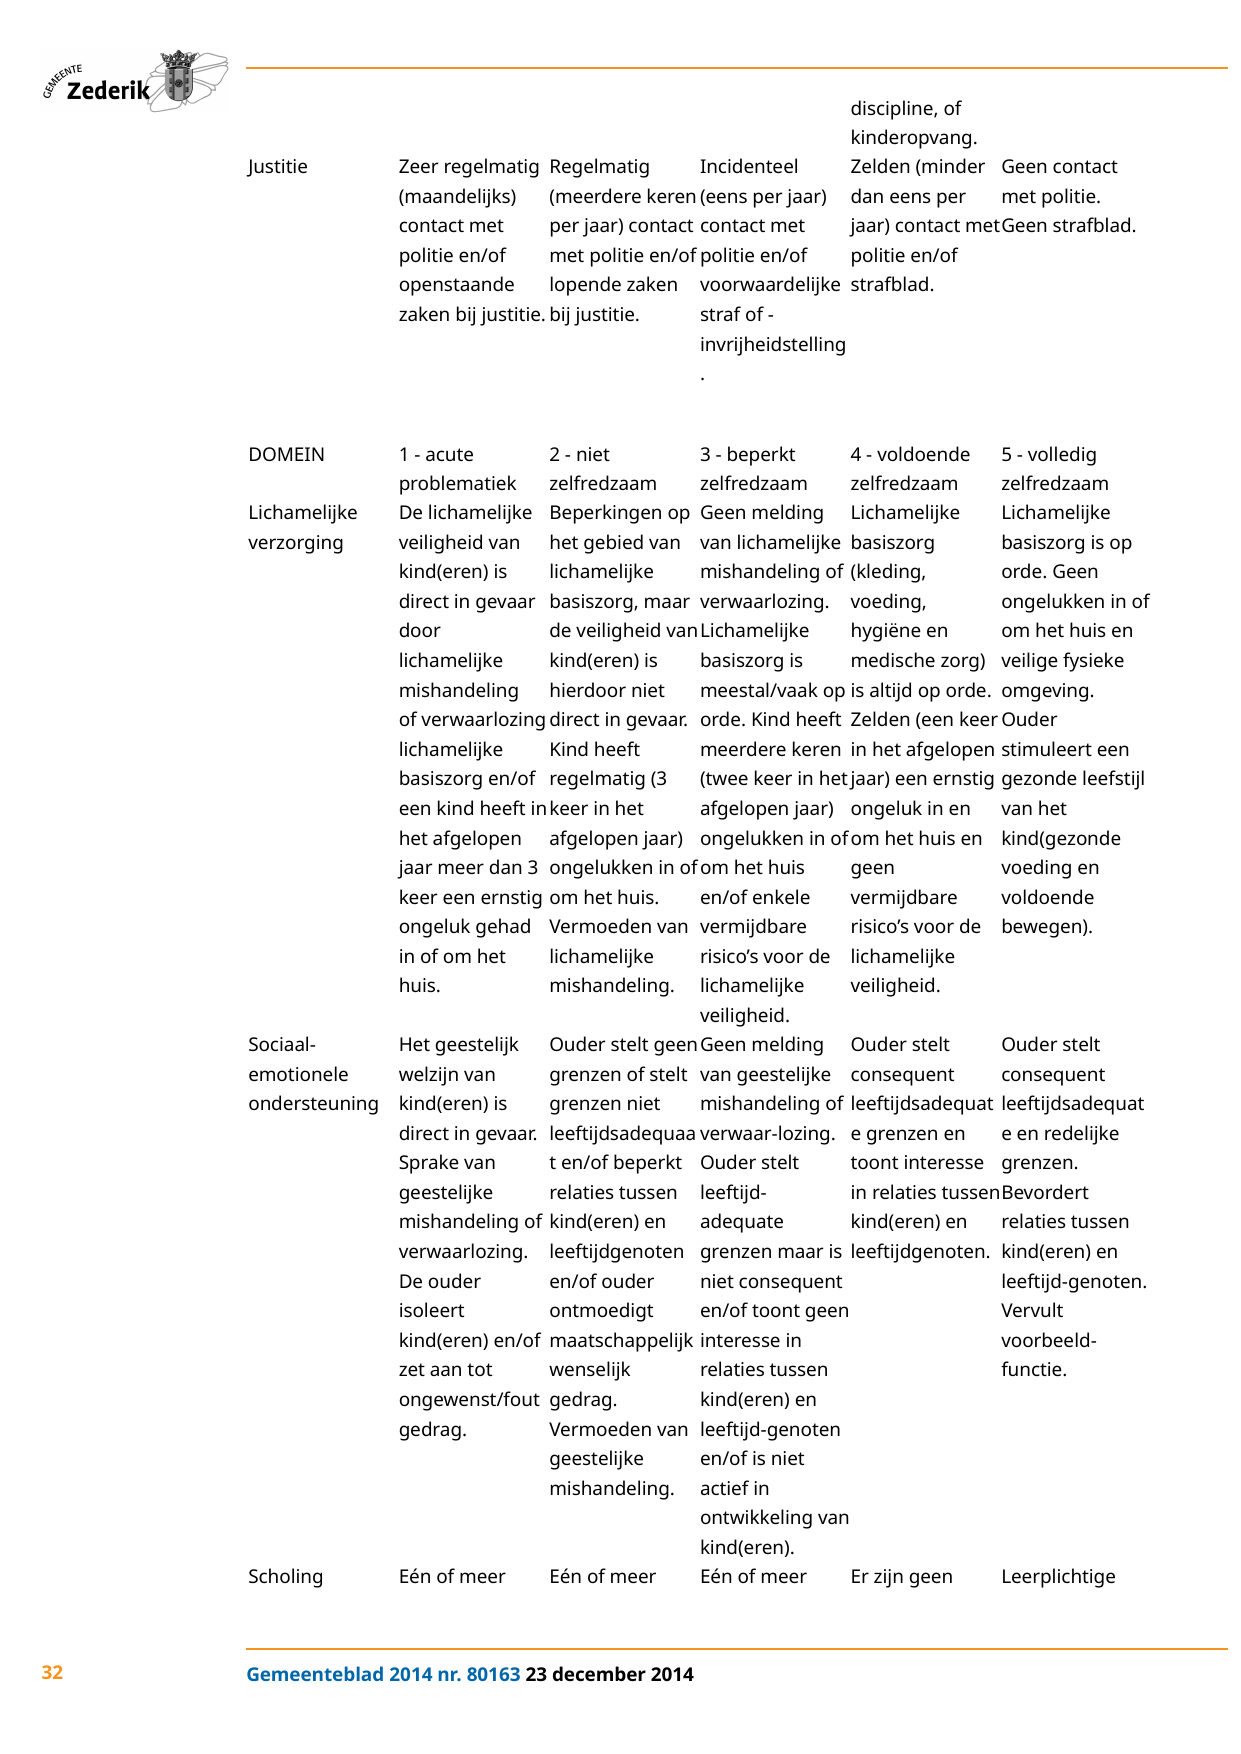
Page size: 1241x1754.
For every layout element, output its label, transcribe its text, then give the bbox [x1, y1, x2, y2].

table_cell De lichamelijke veiligheid van kind(eren) is direct in gevaar door lichamelijke mishandeling of verwaarlozing lichamelijke basiszorg en/of een kind heeft in het afgelopen jaar meer dan 3 keer een ernstig ongeluk gehad in of om het huis. [399, 499, 549, 1031]
table_cell discipline, of kinderopvang. [850, 95, 1001, 153]
table_cell Ouder stelt consequent leeftijdsadequate en redelijke grenzen. Bevordert relaties tussen kind(eren) en leeftijd-genoten. Vervult voorbeeld-functie. [1001, 1031, 1152, 1563]
table_header 1 - acute problematiek [399, 441, 549, 499]
table_header 3 - beperkt zelfredzaam [700, 441, 850, 499]
table_cell Beperkingen op het gebied van lichamelijke basiszorg, maar de veiligheid van kind(eren) is hierdoor niet direct in gevaar. Kind heeft regelmatig (3 keer in het afgelopen jaar) ongelukken in of om het huis. Vermoeden van lichamelijke mishandeling. [549, 499, 700, 1031]
table_cell Ouder stelt geen grenzen of stelt grenzen niet leeftijdsadequaat en/of beperkt relaties tussen kind(eren) en leeftijdgenoten en/of ouder ontmoedigt maatschappelijk wenselijk gedrag. Vermoeden van geestelijke mishandeling. [549, 1031, 700, 1563]
table_cell Eén of meer [399, 1563, 549, 1592]
table_cell Incidenteel (eens per jaar) contact met politie en/of voorwaardelijke straf of - invrijheidstelling. [700, 153, 850, 389]
table_cell Geen melding van geestelijke mishandeling of verwaar-lozing. Ouder stelt leeftijd-adequate grenzen maar is niet consequent en/of toont geen interesse in relaties tussen kind(eren) en leeftijd-genoten en/of is niet actief in ontwikkeling van kind(eren). [700, 1031, 850, 1563]
picture [41, 47, 231, 113]
table_cell Eén of meer [700, 1563, 850, 1592]
table_cell Er zijn geen [850, 1563, 1001, 1592]
table_cell [549, 95, 700, 153]
table_cell Sociaal-emotionele ondersteuning [248, 1031, 398, 1563]
table_cell Eén of meer [549, 1563, 700, 1592]
table_cell Scholing [248, 1563, 398, 1592]
table_cell Justitie [248, 153, 398, 389]
table_cell [1001, 95, 1152, 153]
table_cell Geen melding van lichamelijke mishandeling of verwaarlozing. Lichamelijke basiszorg is meestal/vaak op orde. Kind heeft meerdere keren (twee keer in het afgelopen jaar) ongelukken in of om het huis en/of enkele vermijdbare risico’s voor de lichamelijke veiligheid. [700, 499, 850, 1031]
table_header 2 - niet zelfredzaam [549, 441, 700, 499]
table_cell Lichamelijke basiszorg is op orde. Geen ongelukken in of om het huis en veilige fysieke omgeving. Ouder stimuleert een gezonde leefstijl van het kind(gezonde voeding en voldoende bewegen). [1001, 499, 1152, 1031]
table_cell Regelmatig (meerdere keren per jaar) contact met politie en/of lopende zaken bij justitie. [549, 153, 700, 389]
table_cell Leerplichtige [1001, 1563, 1152, 1592]
table_cell Zelden (minder dan eens per jaar) contact met politie en/of strafblad. [850, 153, 1001, 389]
table_header 5 - volledig zelfredzaam [1001, 441, 1152, 499]
table_cell Lichamelijke basiszorg (kleding, voeding, hygiëne en medische zorg) is altijd op orde. Zelden (een keer in het afgelopen jaar) een ernstig ongeluk in en om het huis en geen vermijdbare risico’s voor de lichamelijke veiligheid. [850, 499, 1001, 1031]
table_cell Ouder stelt consequent leeftijdsadequate grenzen en toont interesse in relaties tussen kind(eren) en leeftijdgenoten. [850, 1031, 1001, 1563]
table_cell Geen contact met politie. Geen strafblad. [1001, 153, 1152, 389]
table_header 4 - voldoende zelfredzaam [850, 441, 1001, 499]
table_cell Zeer regelmatig (maandelijks) contact met politie en/of openstaande zaken bij justitie. [399, 153, 549, 389]
table_cell Lichamelijke verzorging [248, 499, 398, 1031]
table_cell [700, 95, 850, 153]
table_cell [248, 95, 398, 153]
table_header DOMEIN [248, 441, 398, 499]
table_cell Het geestelijk welzijn van kind(eren) is direct in gevaar. Sprake van geestelijke mishandeling of verwaarlozing. De ouder isoleert kind(eren) en/of zet aan tot ongewenst/fout gedrag. [399, 1031, 549, 1563]
table_cell [399, 95, 549, 153]
